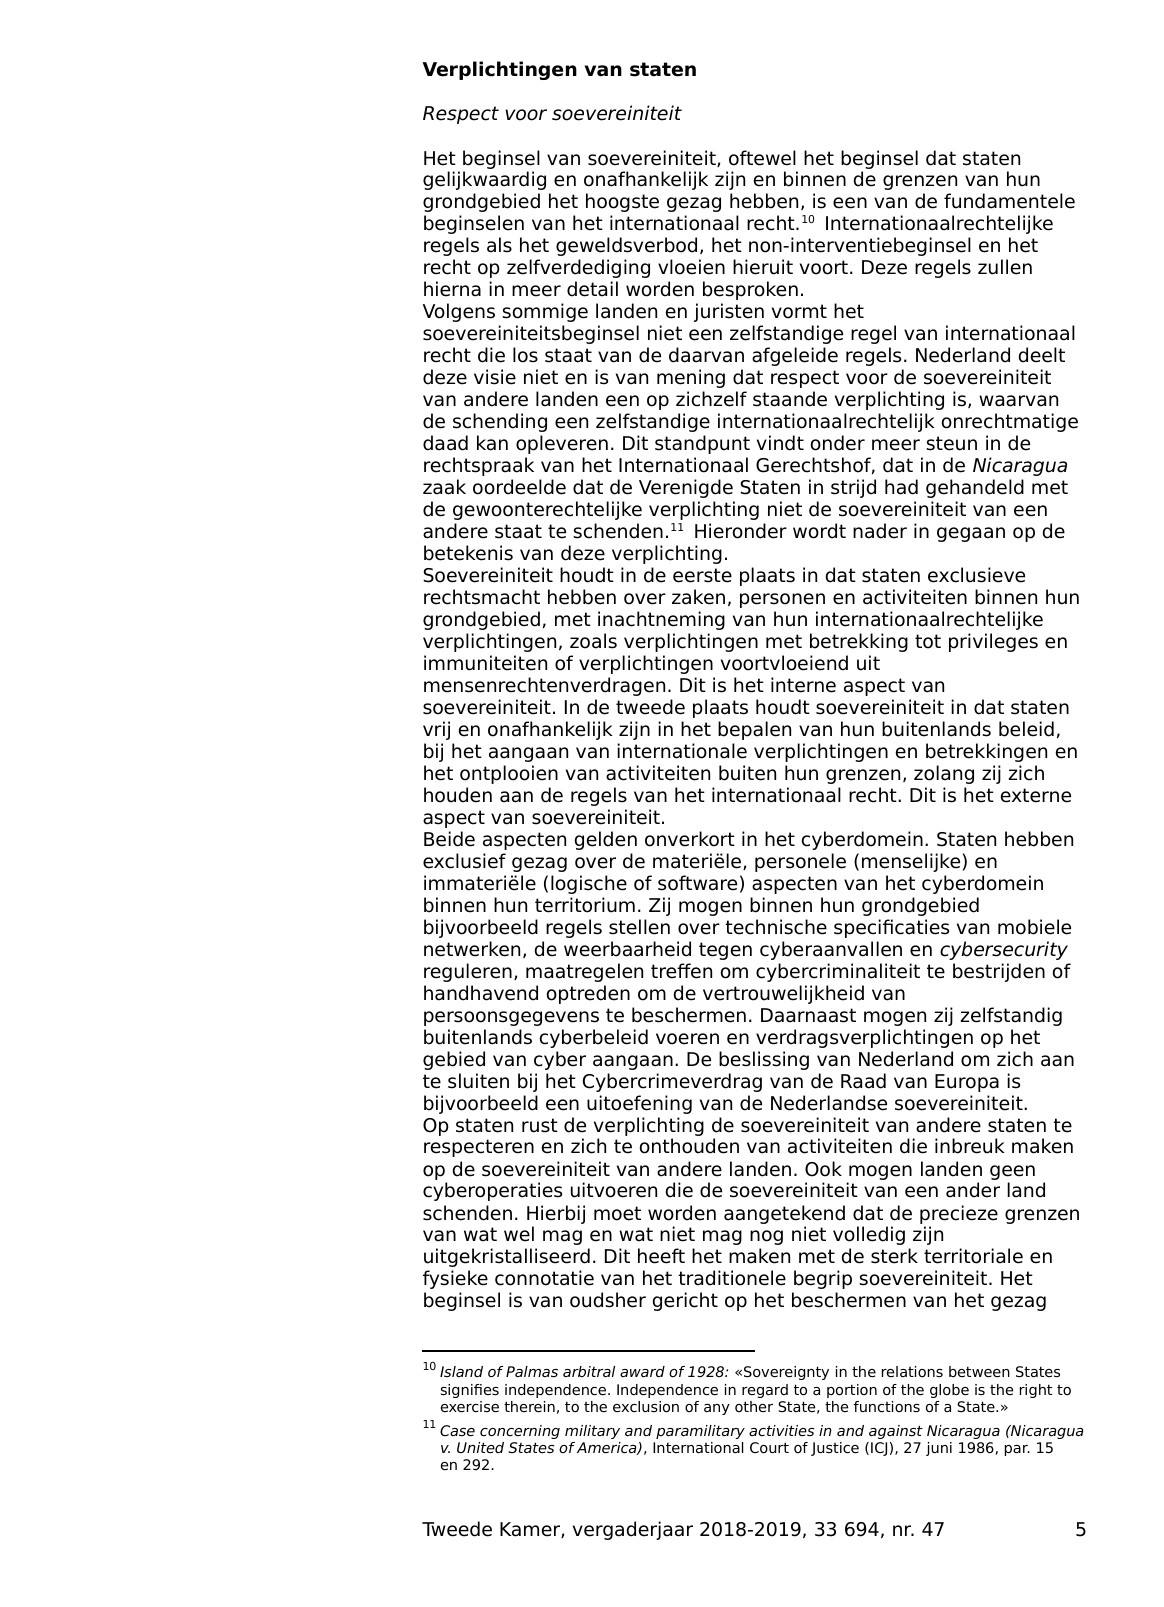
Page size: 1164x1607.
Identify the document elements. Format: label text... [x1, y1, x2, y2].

text Case concerning military and paramilitary activities in and against Nicaragua (Nicaragua v. United States of America), International Court of Justice (ICJ), 27 juni 1986, par. 15 en 292. [422, 1418, 1087, 1474]
text Volgens sommige landen en juristen vormt het soevereiniteitsbeginsel niet een zelfstandige regel van internationaal recht die los staat van de daarvan afgeleide regels. Nederland deelt deze visie niet en is van mening dat respect voor de soevereiniteit van andere landen een op zichzelf staande verplichting is, waarvan de schending een zelfstandige internationaalrechtelijk onrechtmatige daad kan opleveren. Dit standpunt vindt onder meer steun in de rechtspraak van het Internationaal Gerechtshof, dat in de Nicaragua zaak oordeelde dat de Verenigde Staten in strijd had gehandeld met de gewoonterechtelijke verplichting niet de soevereiniteit van een andere staat te schenden. Hieronder wordt nader in gegaan op de betekenis van deze verplichting. [422, 301, 1087, 565]
text Op staten rust de verplichting de soevereiniteit van andere staten te respecteren en zich te onthouden van activiteiten die inbreuk maken op de soevereiniteit van andere landen. Ook mogen landen geen cyberoperaties uitvoeren die de soevereiniteit van een ander land schenden. Hierbij moet worden aangetekend dat de precieze grenzen van wat wel mag en wat niet mag nog niet volledig zijn uitgekristalliseerd. Dit heeft het maken met de sterk territoriale en fysieke connotatie van het traditionele begrip soevereiniteit. Het beginsel is van oudsher gericht op het beschermen van het gezag [422, 1114, 1087, 1312]
subtitle Respect voor soevereiniteit [422, 103, 1087, 125]
text Soevereiniteit houdt in de eerste plaats in dat staten exclusieve rechtsmacht hebben over zaken, personen en activiteiten binnen hun grondgebied, met inachtneming van hun internationaalrechtelijke verplichtingen, zoals verplichtingen met betrekking tot privileges en immuniteiten of verplichtingen voortvloeiend uit mensenrechtenverdragen. Dit is het interne aspect van soevereiniteit. In de tweede plaats houdt soevereiniteit in dat staten vrij en onafhankelijk zijn in het bepalen van hun buitenlands beleid, bij het aangaan van internationale verplichtingen en betrekkingen en het ontplooien van activiteiten buiten hun grenzen, zolang zij zich houden aan de regels van het internationaal recht. Dit is het externe aspect van soevereiniteit. [422, 565, 1087, 829]
text Beide aspecten gelden onverkort in het cyberdomein. Staten hebben exclusief gezag over de materiële, personele (menselijke) en immateriële (logische of software) aspecten van het cyberdomein binnen hun territorium. Zij mogen binnen hun grondgebied bijvoorbeeld regels stellen over technische specificaties van mobiele netwerken, de weerbaarheid tegen cyberaanvallen en cybersecurity reguleren, maatregelen treffen om cybercriminaliteit te bestrijden of handhavend optreden om de vertrouwelijkheid van persoonsgegevens te beschermen. Daarnaast mogen zij zelfstandig buitenlands cyberbeleid voeren en verdragsverplichtingen op het gebied van cyber aangaan. De beslissing van Nederland om zich aan te sluiten bij het Cybercrimeverdrag van de Raad van Europa is bijvoorbeeld een uitoefening van de Nederlandse soevereiniteit. [422, 829, 1087, 1114]
subtitle Verplichtingen van staten [422, 59, 1087, 81]
text Het beginsel van soevereiniteit, oftewel het beginsel dat staten gelijkwaardig en onafhankelijk zijn en binnen de grenzen van hun grondgebied het hoogste gezag hebben, is een van de fundamentele beginselen van het internationaal recht. Internationaalrechtelijke regels als het geweldsverbod, het non-interventiebeginsel en het recht op zelfverdediging vloeien hieruit voort. Deze regels zullen hierna in meer detail worden besproken. [422, 147, 1087, 301]
text Island of Palmas arbitral award of 1928: «Sovereignty in the relations between States signifies independence. Independence in regard to a portion of the globe is the right to exercise therein, to the exclusion of any other State, the functions of a State.» [422, 1360, 1087, 1416]
